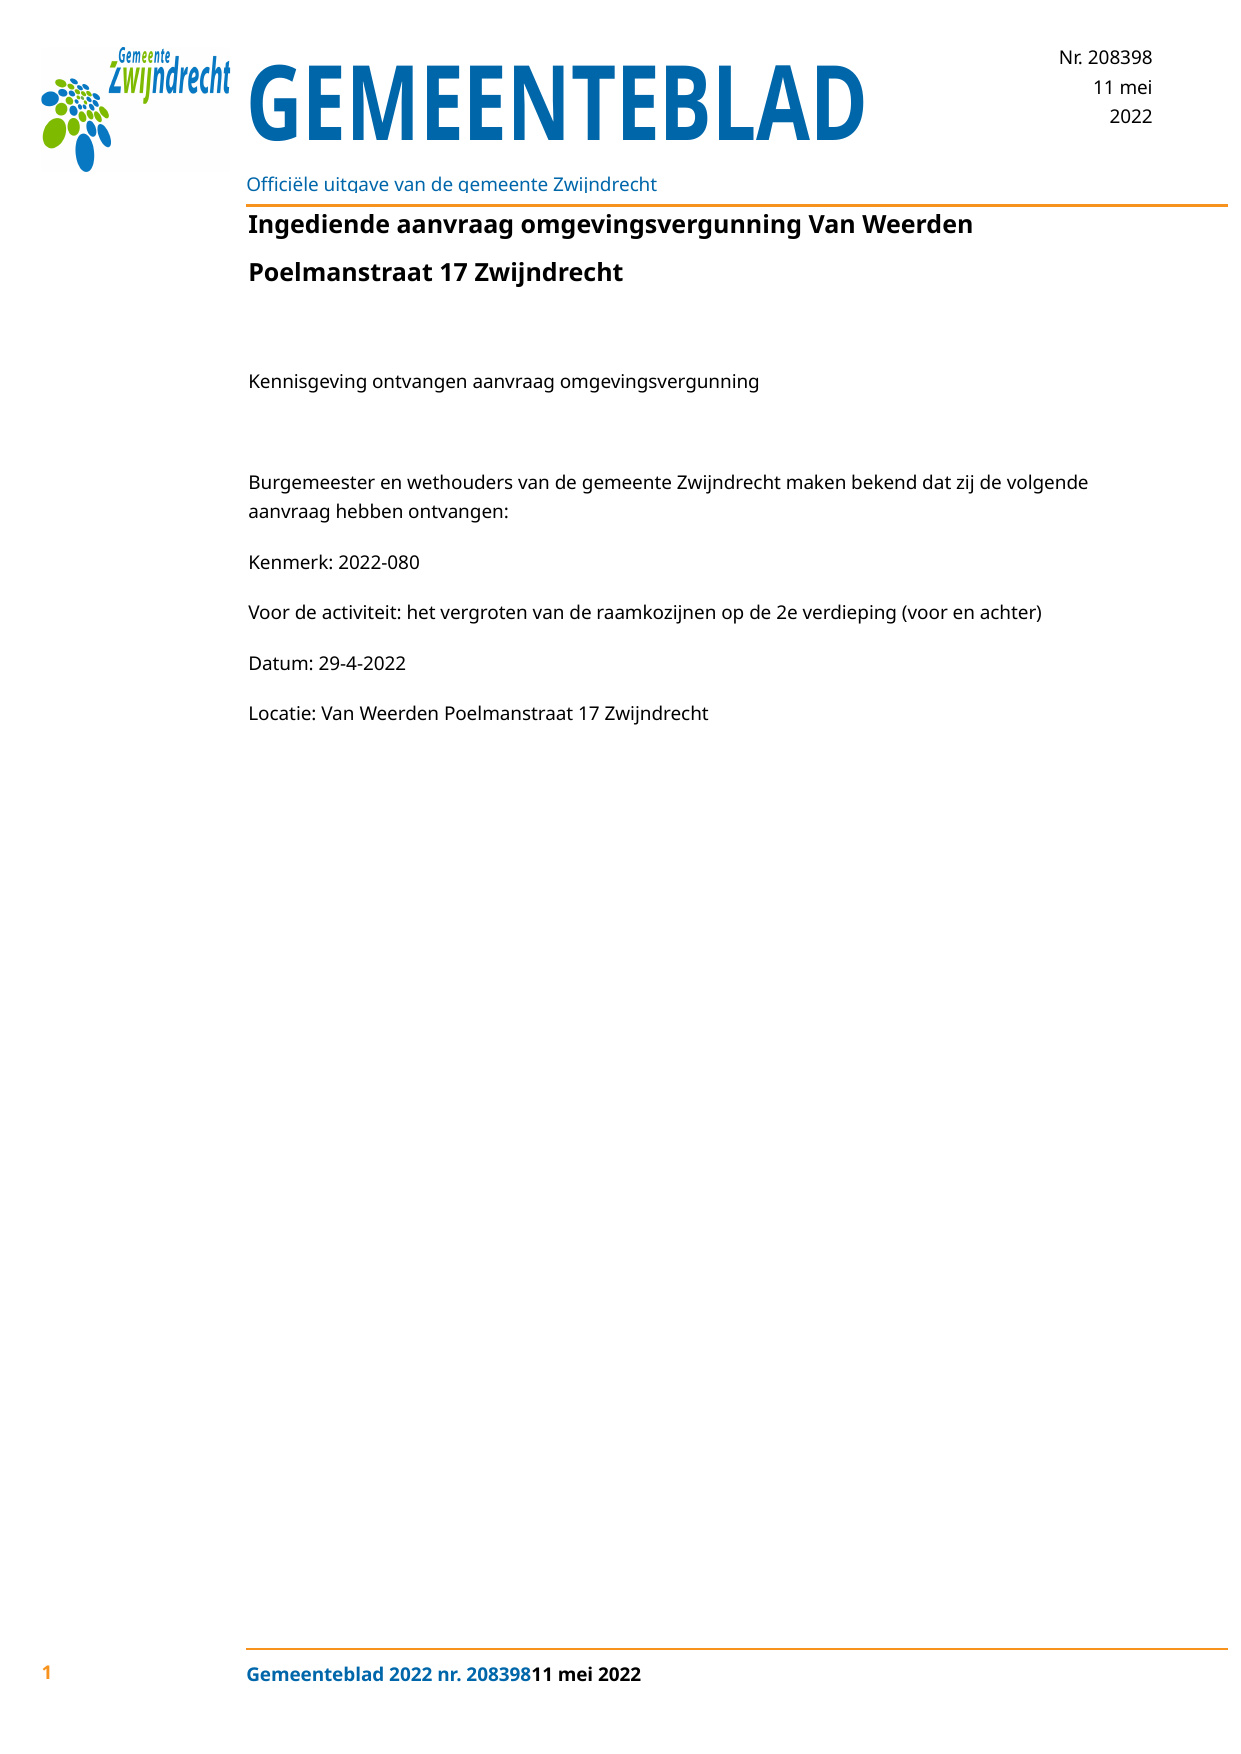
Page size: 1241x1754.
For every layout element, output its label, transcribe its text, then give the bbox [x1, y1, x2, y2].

picture [41, 47, 231, 172]
text Ingediende aanvraag omgevingsvergunning Van Weerden Poelmanstraat 17 Zwijndrecht [248, 207, 1152, 288]
text Kennisgeving ontvangen aanvraag omgevingsvergunning [248, 368, 1152, 394]
text Voor de activiteit: het vergroten van de raamkozijnen op de 2e verdieping (voor en achter) [248, 599, 1152, 625]
text Burgemeester en wethouders van de gemeente Zwijndrecht maken bekend dat zij de volgende aanvraag hebben ontvangen: [248, 469, 1152, 524]
text Locatie: Van Weerden Poelmanstraat 17 Zwijndrecht [248, 700, 1152, 726]
text Kenmerk: 2022-080 [248, 549, 1152, 575]
text Datum: 29-4-2022 [248, 650, 1152, 676]
